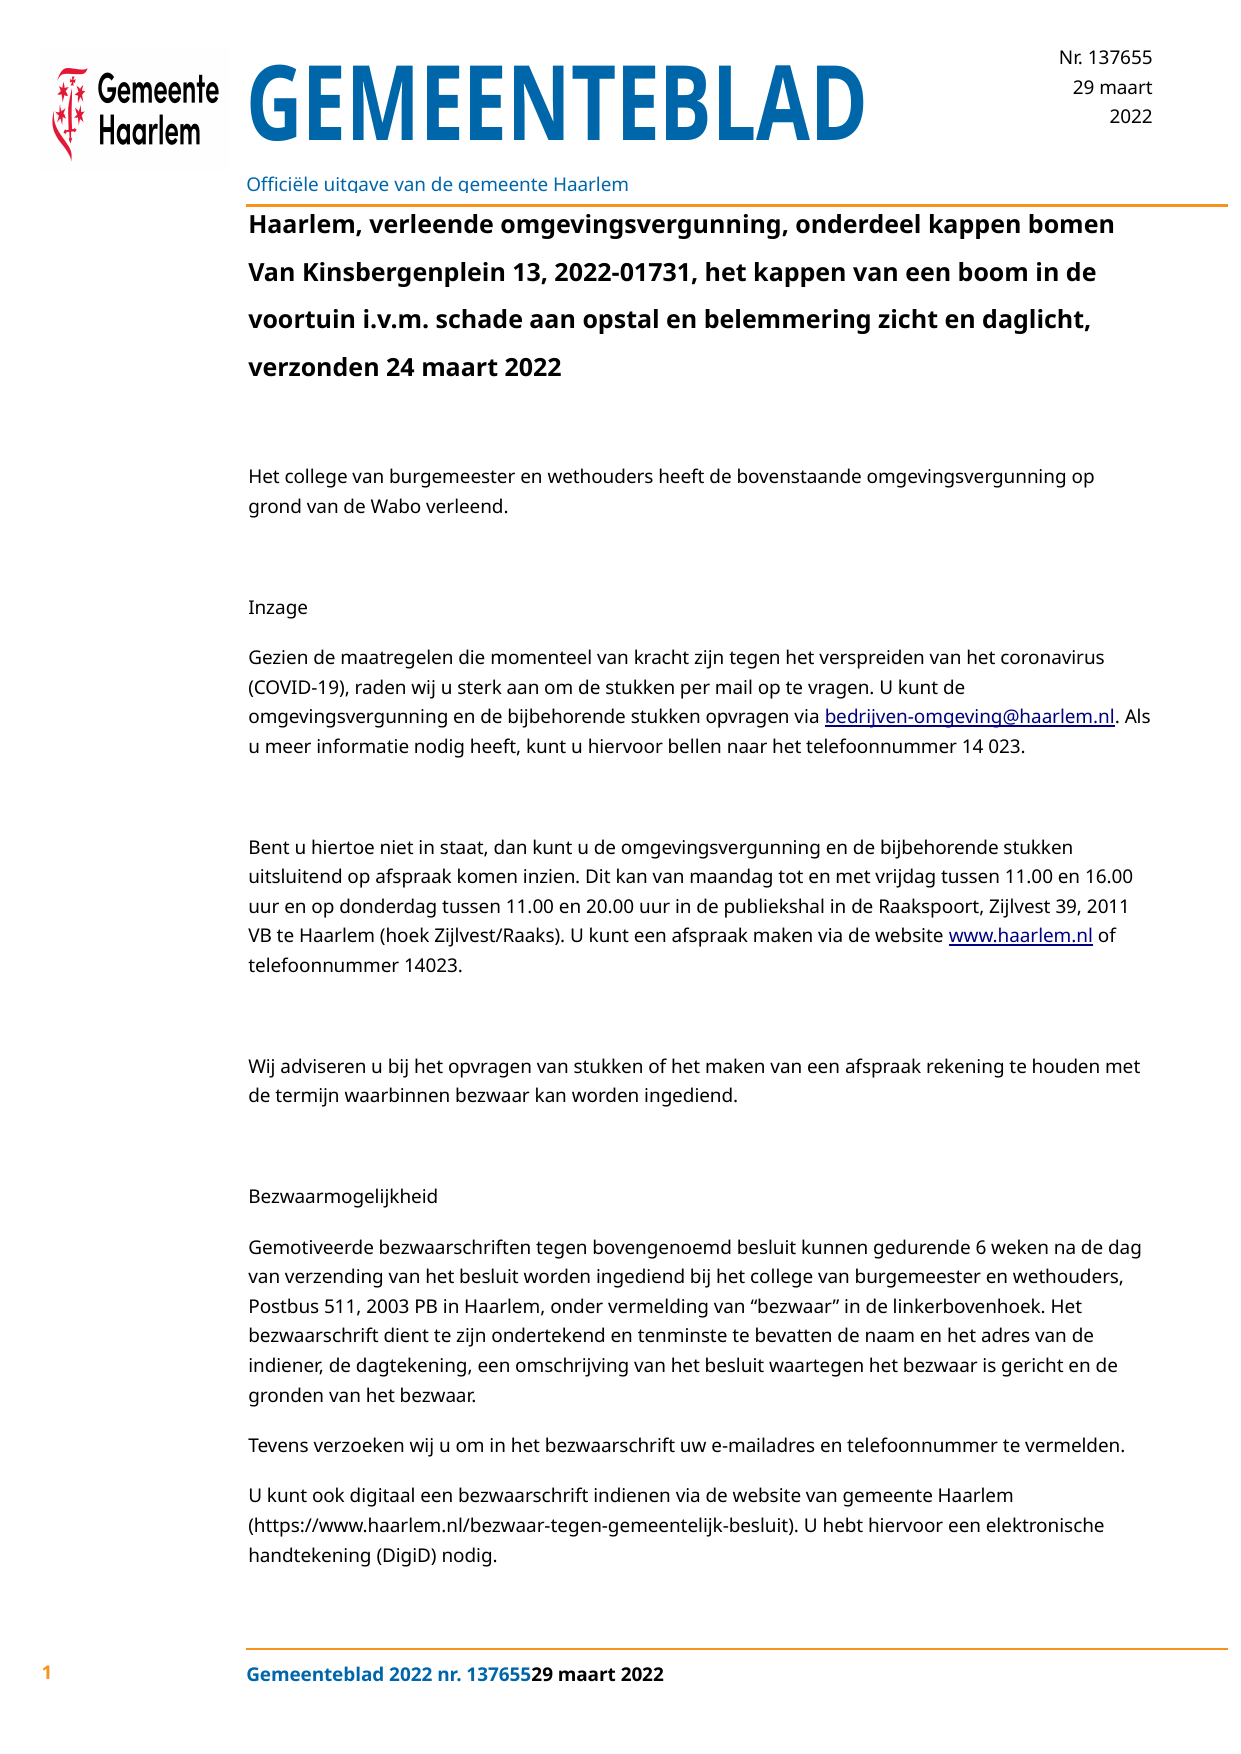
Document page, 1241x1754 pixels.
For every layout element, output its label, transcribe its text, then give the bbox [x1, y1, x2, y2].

text Gemotiveerde bezwaarschriften tegen bovengenoemd besluit kunnen gedurende 6 weken na de dag van verzending van het besluit worden ingediend bij het college van burgemeester en wethouders, Postbus 511, 2003 PB in Haarlem, onder vermelding van “bezwaar” in de linkerbovenhoek. Het bezwaarschrift dient te zijn ondertekend en tenminste te bevatten de naam en het adres van de indiener, de dagtekening, een omschrijving van het besluit waartegen het bezwaar is gericht en de gronden van het bezwaar. [248, 1234, 1152, 1408]
text Het college van burgemeester en wethouders heeft de bovenstaande omgevingsvergunning op grond van de Wabo verleend. [248, 463, 1152, 519]
text Gezien de maatregelen die momenteel van kracht zijn tegen het verspreiden van het coronavirus (COVID-19), raden wij u sterk aan om de stukken per mail op te vragen. U kunt de omgevingsvergunning en de bijbehorende stukken opvragen via bedrijven-omgeving@haarlem.nl. Als u meer informatie nodig heeft, kunt u hiervoor bellen naar het telefoonnummer 14 023. [248, 644, 1152, 759]
text Haarlem, verleende omgevingsvergunning, onderdeel kappen bomen Van Kinsbergenplein 13, 2022-01731, het kappen van een boom in de voortuin i.v.m. schade aan opstal en belemmering zicht en daglicht, verzonden 24 maart 2022 [248, 207, 1152, 384]
text U kunt ook digitaal een bezwaarschrift indienen via de website van gemeente Haarlem (https://www.haarlem.nl/bezwaar-tegen-gemeentelijk-besluit). U hebt hiervoor een elektronische handtekening (DigiD) nodig. [248, 1483, 1152, 1568]
text Bent u hiertoe niet in staat, dan kunt u de omgevingsvergunning en de bijbehorende stukken uitsluitend op afspraak komen inzien. Dit kan van maandag tot en met vrijdag tussen 11.00 en 16.00 uur en op donderdag tussen 11.00 en 20.00 uur in de publiekshal in de Raakspoort, Zijlvest 39, 2011 VB te Haarlem (hoek Zijlvest/Raaks). U kunt een afspraak maken via de website www.haarlem.nl of telefoonnummer 14023. [248, 834, 1152, 978]
text Tevens verzoeken wij u om in het bezwaarschrift uw e-mailadres en telefoonnummer te vermelden. [248, 1432, 1152, 1458]
text Inzage [248, 594, 1152, 620]
text Wij adviseren u bij het opvragen van stukken of het maken van een afspraak rekening te houden met de termijn waarbinnen bezwaar kan worden ingediend. [248, 1053, 1152, 1108]
picture [41, 47, 231, 172]
text Bezwaarmogelijkheid [248, 1183, 1152, 1209]
